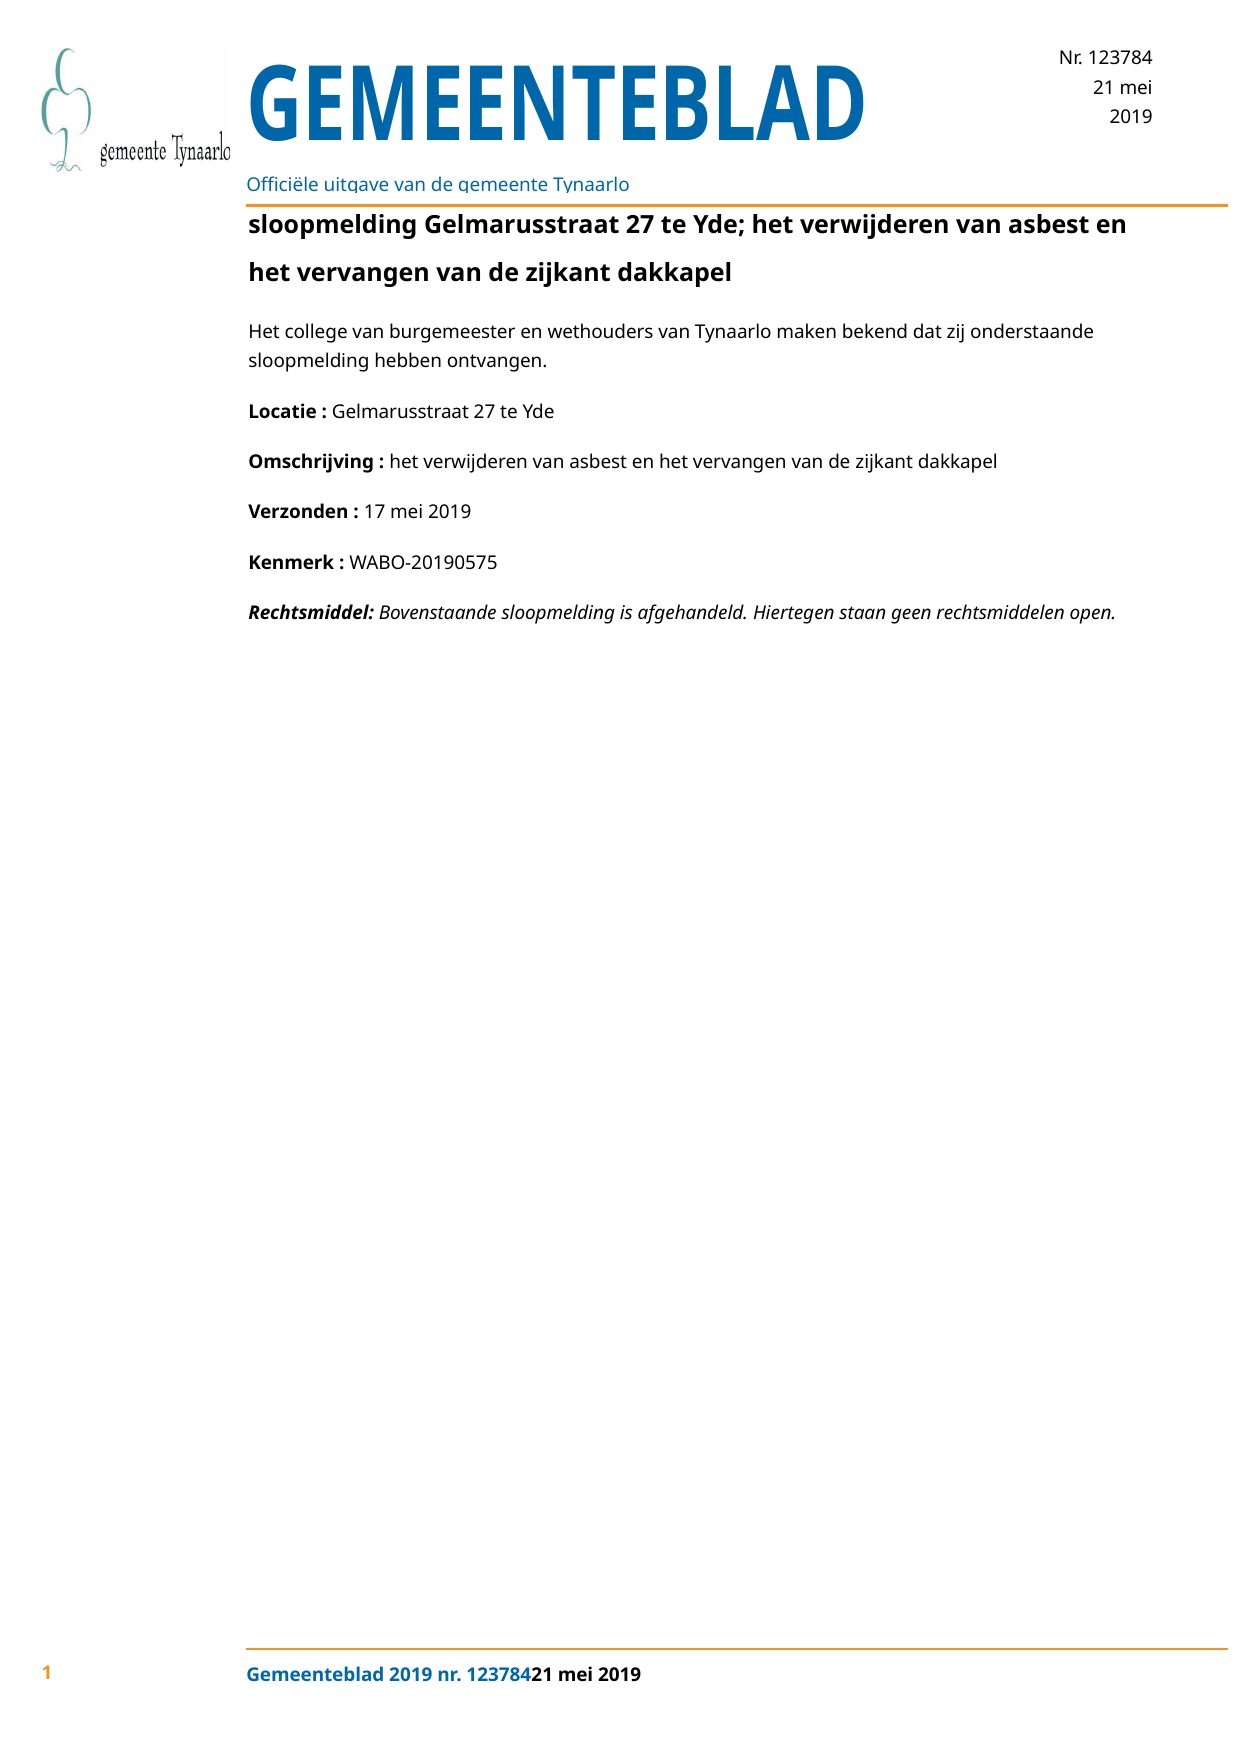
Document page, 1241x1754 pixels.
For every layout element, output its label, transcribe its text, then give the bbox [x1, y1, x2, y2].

picture [41, 47, 231, 172]
text Omschrijving : het verwijderen van asbest en het vervangen van de zijkant dakkapel [248, 448, 1152, 474]
text Verzonden : 17 mei 2019 [248, 499, 1152, 524]
text Rechtsmiddel: Bovenstaande sloopmelding is afgehandeld. Hiertegen staan geen rechtsmiddelen open. [248, 599, 1152, 625]
text sloopmelding Gelmarusstraat 27 te Yde; het verwijderen van asbest en het vervangen van de zijkant dakkapel [248, 207, 1152, 288]
text Het college van burgemeester en wethouders van Tynaarlo maken bekend dat zij onderstaande sloopmelding hebben ontvangen. [248, 318, 1152, 373]
text Kenmerk : WABO-20190575 [248, 549, 1152, 575]
text Locatie : Gelmarusstraat 27 te Yde [248, 398, 1152, 424]
